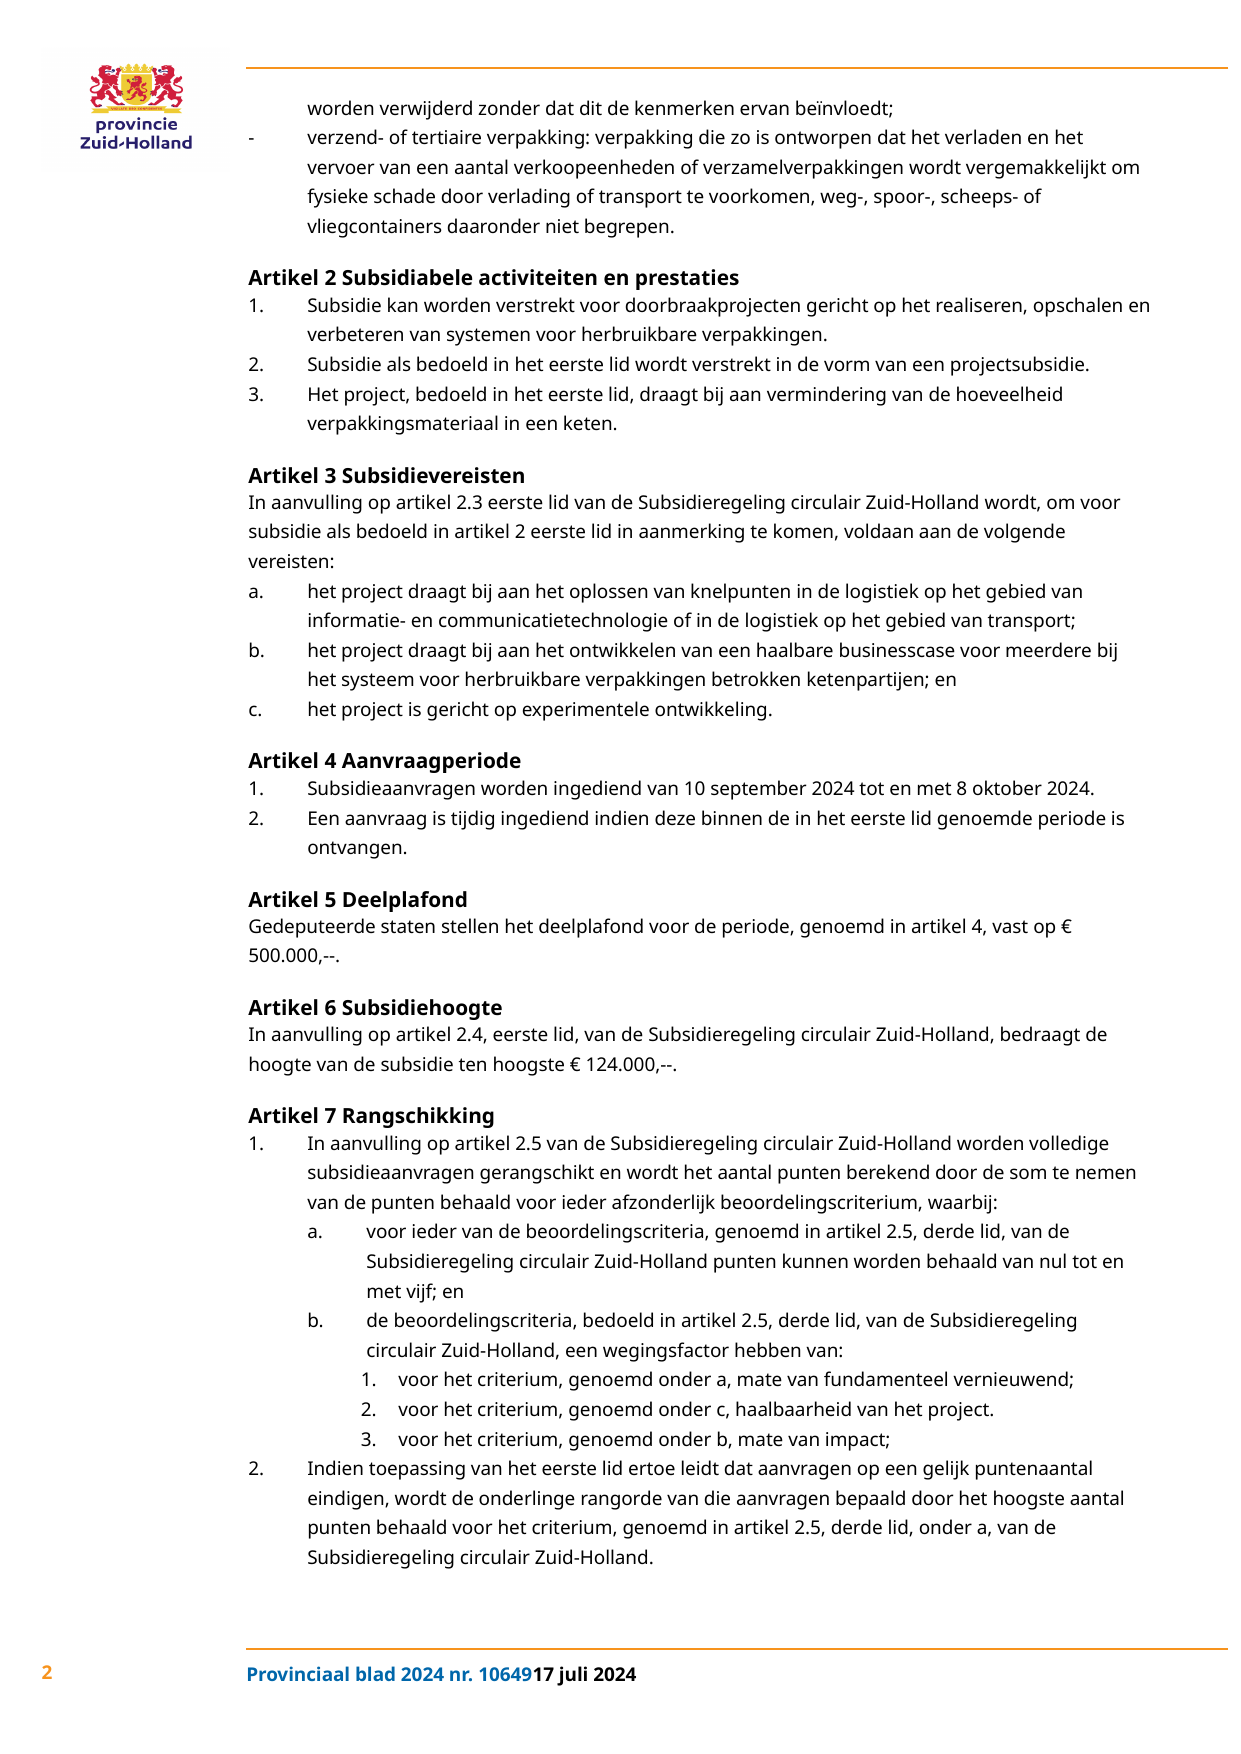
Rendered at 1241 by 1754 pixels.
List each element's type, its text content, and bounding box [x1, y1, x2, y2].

list voor het criterium, genoemd onder b, mate van impact; [361, 1426, 1152, 1452]
text Artikel 3 Subsidievereisten [248, 461, 1152, 489]
list Indien toepassing van het eerste lid ertoe leidt dat aanvragen op een gelijk puntenaantal eindigen, wordt de onderlinge rangorde van die aanvragen bepaald door het hoogste aantal punten behaald voor het criterium, genoemd in artikel 2.5, derde lid, onder a, van de Subsidieregeling circulair Zuid-Holland. [248, 1455, 1152, 1570]
list de beoordelingscriteria, bedoeld in artikel 2.5, derde lid, van de Subsidieregeling circulair Zuid-Holland, een wegingsfactor hebben van: [307, 1307, 1152, 1363]
list Subsidieaanvragen worden ingediend van 10 september 2024 tot en met 8 oktober 2024. [248, 775, 1152, 801]
text In aanvulling op artikel 2.3 eerste lid van de Subsidieregeling circulair Zuid-Holland wordt, om voor subsidie als bedoeld in artikel 2 eerste lid in aanmerking te komen, voldaan aan de volgende vereisten: [248, 489, 1152, 574]
text Artikel 4 Aanvraagperiode [248, 747, 1152, 775]
text In aanvulling op artikel 2.4, eerste lid, van de Subsidieregeling circulair Zuid-Holland, bedraagt de hoogte van de subsidie ten hoogste € 124.000,--. [248, 1022, 1152, 1077]
list In aanvulling op artikel 2.5 van de Subsidieregeling circulair Zuid-Holland worden volledige subsidieaanvragen gerangschikt en wordt het aantal punten berekend door de som te nemen van de punten behaald voor ieder afzonderlijk beoordelingscriterium, waarbij: [248, 1130, 1152, 1215]
list voor ieder van de beoordelingscriteria, genoemd in artikel 2.5, derde lid, van de Subsidieregeling circulair Zuid-Holland punten kunnen worden behaald van nul tot en met vijf; en [307, 1219, 1152, 1304]
text Artikel 2 Subsidiabele activiteiten en prestaties [248, 263, 1152, 292]
list het project is gericht op experimentele ontwikkeling. [248, 696, 1152, 722]
list verzend- of tertiaire verpakking: verpakking die zo is ontworpen dat het verladen en het vervoer van een aantal verkoopeenheden of verzamelverpakkingen wordt vergemakkelijkt om fysieke schade door verlading of transport te voorkomen, weg-, spoor-, scheeps- of vliegcontainers daaronder niet begrepen. [248, 124, 1152, 239]
list Het project, bedoeld in het eerste lid, draagt bij aan vermindering van de hoeveelheid verpakkingsmateriaal in een keten. [248, 381, 1152, 436]
text Artikel 7 Rangschikking [248, 1102, 1152, 1130]
text Artikel 6 Subsidiehoogte [248, 993, 1152, 1022]
list worden verwijderd zonder dat dit de kenmerken ervan beïnvloedt; [248, 95, 1152, 121]
list het project draagt bij aan het oplossen van knelpunten in de logistiek op het gebied van informatie- en communicatietechnologie of in de logistiek op het gebied van transport; [248, 578, 1152, 633]
list Een aanvraag is tijdig ingediend indien deze binnen de in het eerste lid genoemde periode is ontvangen. [248, 805, 1152, 860]
list Subsidie kan worden verstrekt voor doorbraakprojecten gericht op het realiseren, opschalen en verbeteren van systemen voor herbruikbare verpakkingen. [248, 292, 1152, 347]
list het project draagt bij aan het ontwikkelen van een haalbare businesscase voor meerdere bij het systeem voor herbruikbare verpakkingen betrokken ketenpartijen; en [248, 637, 1152, 692]
text Gedeputeerde staten stellen het deelplafond voor de periode, genoemd in artikel 4, vast op € 500.000,--. [248, 913, 1152, 968]
list voor het criterium, genoemd onder a, mate van fundamenteel vernieuwend; [361, 1367, 1152, 1392]
text Artikel 5 Deelplafond [248, 885, 1152, 913]
picture [41, 47, 231, 172]
list Subsidie als bedoeld in het eerste lid wordt verstrekt in de vorm van een projectsubsidie. [248, 351, 1152, 377]
list voor het criterium, genoemd onder c, haalbaarheid van het project. [361, 1396, 1152, 1422]
